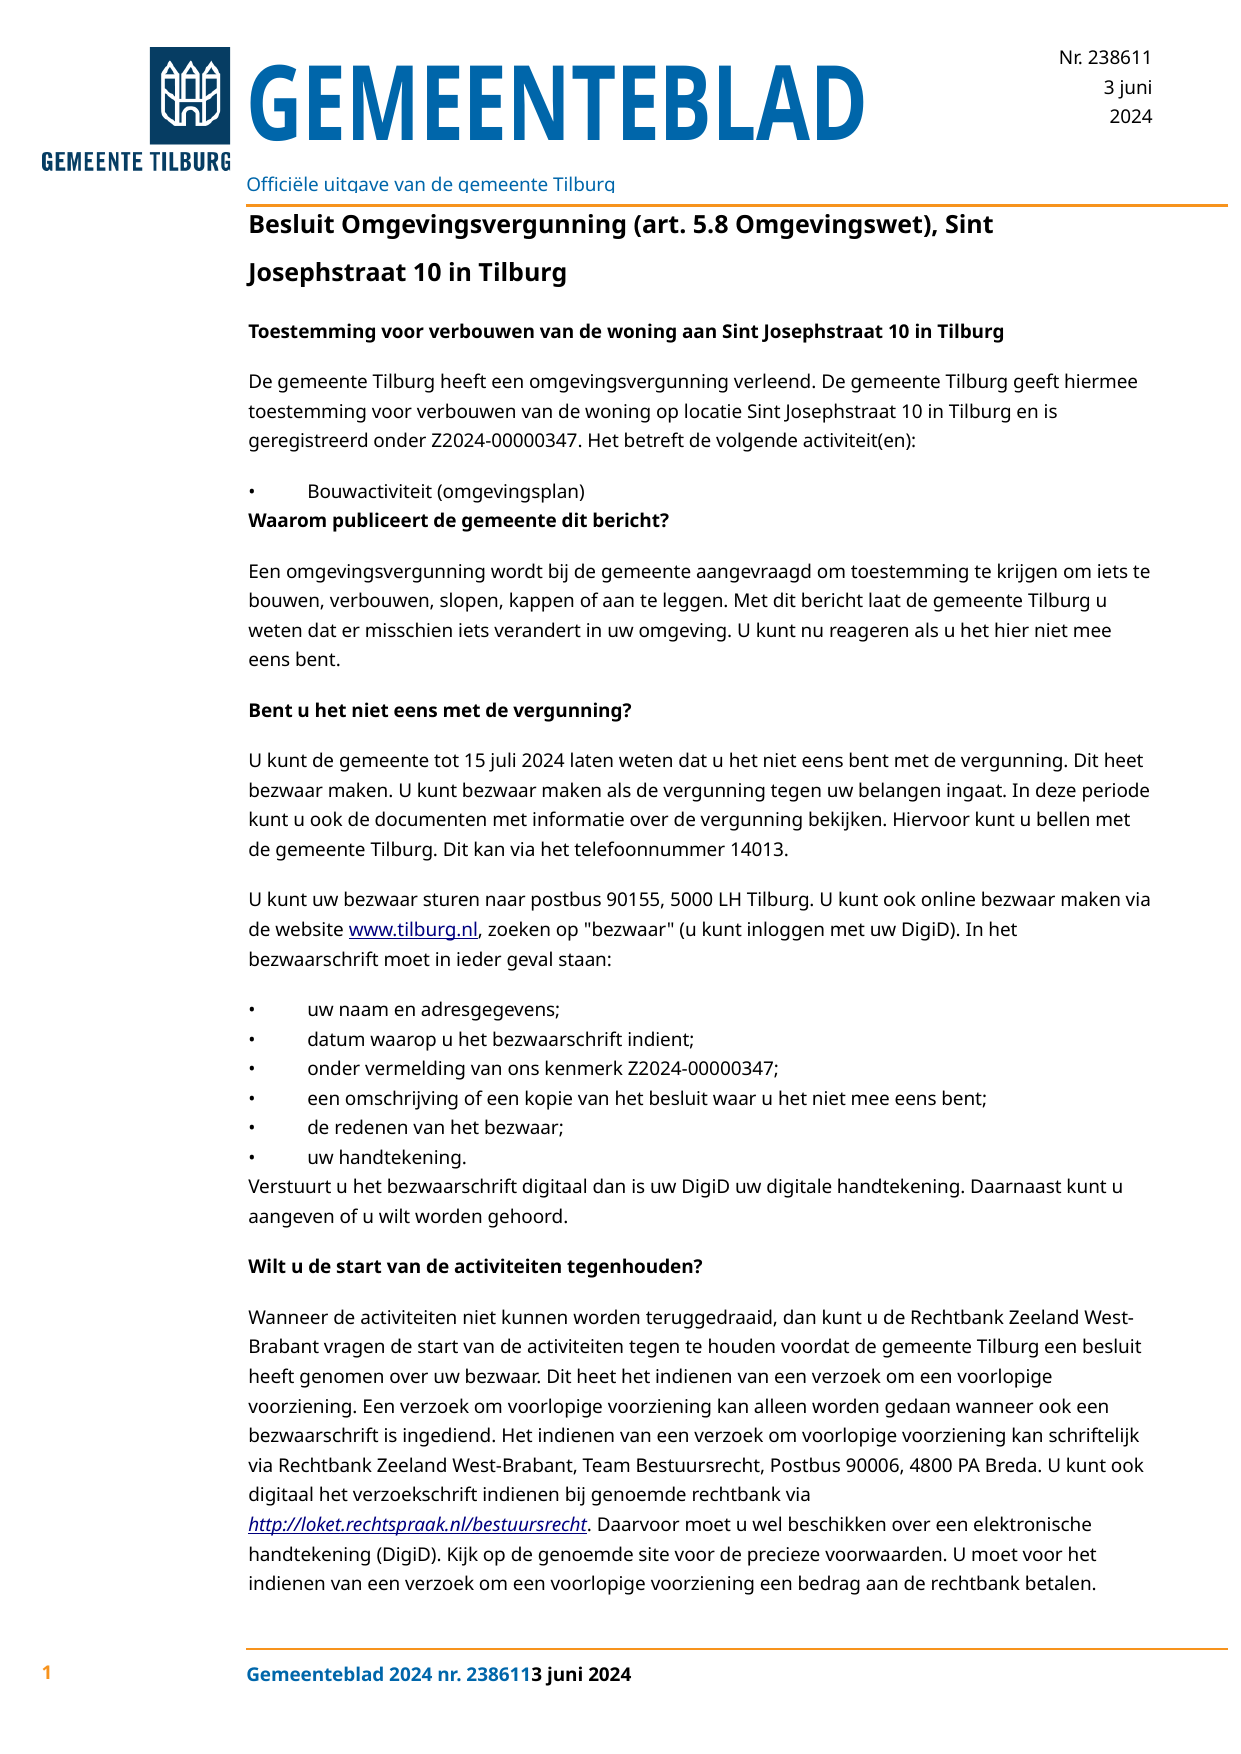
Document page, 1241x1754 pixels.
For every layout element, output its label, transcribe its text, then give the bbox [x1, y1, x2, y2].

list uw naam en adresgegevens; [248, 996, 1152, 1022]
picture [41, 47, 231, 172]
list Bouwactiviteit (omgevingsplan) [248, 478, 1152, 504]
list onder vermelding van ons kenmerk Z2024-00000347; [248, 1055, 1152, 1081]
text Toestemming voor verbouwen van de woning aan Sint Josephstraat 10 in Tilburg [248, 318, 1152, 344]
list datum waarop u het bezwaarschrift indient; [248, 1026, 1152, 1052]
text U kunt de gemeente tot 15 juli 2024 laten weten dat u het niet eens bent met de vergunning. Dit heet bezwaar maken. U kunt bezwaar maken als de vergunning tegen uw belangen ingaat. In deze periode kunt u ook de documenten met informatie over de vergunning bekijken. Hiervoor kunt u bellen met de gemeente Tilburg. Dit kan via het telefoonnummer 14013. [248, 747, 1152, 862]
text Een omgevingsvergunning wordt bij de gemeente aangevraagd om toestemming te krijgen om iets te bouwen, verbouwen, slopen, kappen of aan te leggen. Met dit bericht laat de gemeente Tilburg u weten dat er misschien iets verandert in uw omgeving. U kunt nu reageren als u het hier niet mee eens bent. [248, 558, 1152, 672]
text Besluit Omgevingsvergunning (art. 5.8 Omgevingswet), Sint Josephstraat 10 in Tilburg [248, 207, 1152, 288]
text Verstuurt u het bezwaarschrift digitaal dan is uw DigiD uw digitale handtekening. Daarnaast kunt u aangeven of u wilt worden gehoord. [248, 1174, 1152, 1229]
text Wilt u de start van de activiteiten tegenhouden? [248, 1254, 1152, 1279]
text Bent u het niet eens met de vergunning? [248, 697, 1152, 723]
text U kunt uw bezwaar sturen naar postbus 90155, 5000 LH Tilburg. U kunt ook online bezwaar maken via de website www.tilburg.nl, zoeken op "bezwaar" (u kunt inloggen met uw DigiD). In het bezwaarschrift moet in ieder geval staan: [248, 887, 1152, 972]
text Wanneer de activiteiten niet kunnen worden teruggedraaid, dan kunt u de Rechtbank Zeeland West-Brabant vragen de start van de activiteiten tegen te houden voordat de gemeente Tilburg een besluit heeft genomen over uw bezwaar. Dit heet het indienen van een verzoek om een voorlopige voorziening. Een verzoek om voorlopige voorziening kan alleen worden gedaan wanneer ook een bezwaarschrift is ingediend. Het indienen van een verzoek om voorlopige voorziening kan schriftelijk via Rechtbank Zeeland West-Brabant, Team Bestuursrecht, Postbus 90006, 4800 PA Breda. U kunt ook digitaal het verzoekschrift indienen bij genoemde rechtbank via http://loket.rechtspraak.nl/bestuursrecht. Daarvoor moet u wel beschikken over een elektronische handtekening (DigiD). Kijk op de genoemde site voor de precieze voorwaarden. U moet voor het indienen van een verzoek om een voorlopige voorziening een bedrag aan de rechtbank betalen. [248, 1304, 1152, 1596]
text Waarom publiceert de gemeente dit bericht? [248, 507, 1152, 533]
list de redenen van het bezwaar; [248, 1114, 1152, 1140]
list een omschrijving of een kopie van het besluit waar u het niet mee eens bent; [248, 1085, 1152, 1111]
text De gemeente Tilburg heeft een omgevingsvergunning verleend. De gemeente Tilburg geeft hiermee toestemming voor verbouwen van de woning op locatie Sint Josephstraat 10 in Tilburg en is geregistreerd onder Z2024-00000347. Het betreft de volgende activiteit(en): [248, 368, 1152, 453]
list uw handtekening. [248, 1144, 1152, 1170]
